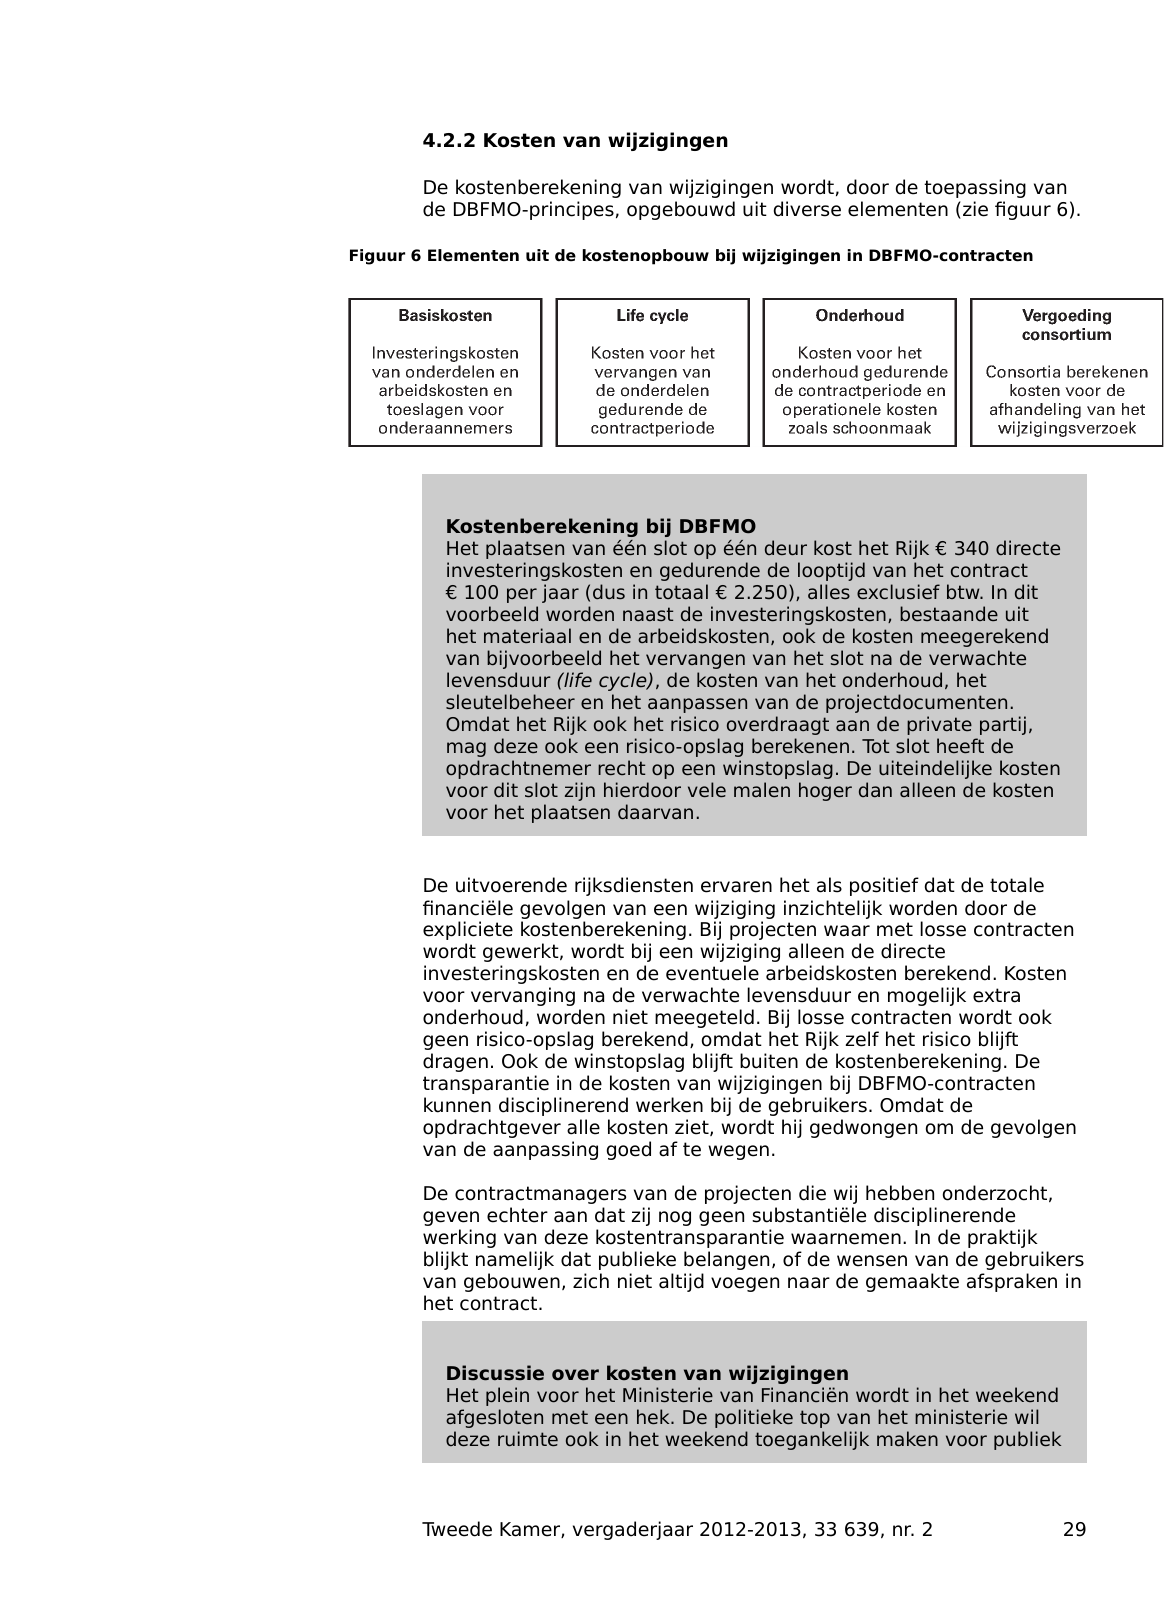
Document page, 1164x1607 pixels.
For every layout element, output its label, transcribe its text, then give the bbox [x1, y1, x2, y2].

table_header Discussie over kosten van wijzigingen Het plein voor het Ministerie van Financiën wordt in het weekend afgesloten met een hek. De politieke top van het ministerie wil deze ruimte ook in het weekend toegankelijk maken voor publiek [422, 1321, 1087, 1463]
subtitle 4.2.2 Kosten van wijzigingen [422, 130, 1087, 152]
table_header Kostenberekening bij DBFMO Het plaatsen van één slot op één deur kost het Rijk € 340 directe investeringskosten en gedurende de looptijd van het contract € 100 per jaar (dus in totaal € 2.250), alles exclusief btw. In dit voorbeeld worden naast de investeringskosten, bestaande uit het materiaal en de arbeidskosten, ook de kosten meegerekend van bijvoorbeeld het vervangen van het slot na de verwachte levensduur (life cycle), de kosten van het onderhoud, het sleutelbeheer en het aanpassen van de projectdocumenten. Omdat het Rijk ook het risico overdraagt aan de private partij, mag deze ook een risico-opslag berekenen. Tot slot heeft de opdrachtnemer recht op een winstopslag. De uiteindelijke kosten voor dit slot zijn hierdoor vele malen hoger dan alleen de kosten voor het plaatsen daarvan. [422, 474, 1087, 836]
text De contractmanagers van de projecten die wij hebben onderzocht, geven echter aan dat zij nog geen substantiële disciplinerende werking van deze kostentransparantie waarnemen. In de praktijk blijkt namelijk dat publieke belangen, of de wensen van de gebruikers van gebouwen, zich niet altijd voegen naar de gemaakte afspraken in het contract. [422, 1183, 1087, 1315]
picture [348, 298, 1164, 447]
text De kostenberekening van wijzigingen wordt, door de toepassing van de DBFMO-principes, opgebouwd uit diverse elementen (zie figuur 6). [422, 177, 1087, 221]
text De uitvoerende rijksdiensten ervaren het als positief dat de totale financiële gevolgen van een wijziging inzichtelijk worden door de expliciete kostenberekening. Bij projecten waar met losse contracten wordt gewerkt, wordt bij een wijziging alleen de directe investeringskosten en de eventuele arbeidskosten berekend. Kosten voor vervanging na de verwachte levensduur en mogelijk extra onderhoud, worden niet meegeteld. Bij losse contracten wordt ook geen risico-opslag berekend, omdat het Rijk zelf het risico blijft dragen. Ook de winstopslag blijft buiten de kostenberekening. De transparantie in de kosten van wijzigingen bij DBFMO-contracten kunnen disciplinerend werken bij de gebruikers. Omdat de opdrachtgever alle kosten ziet, wordt hij gedwongen om de gevolgen van de aanpassing goed af te wegen. [422, 875, 1087, 1161]
text Figuur 6 Elementen uit de kostenopbouw bij wijzigingen in DBFMO-contracten [348, 247, 1163, 265]
